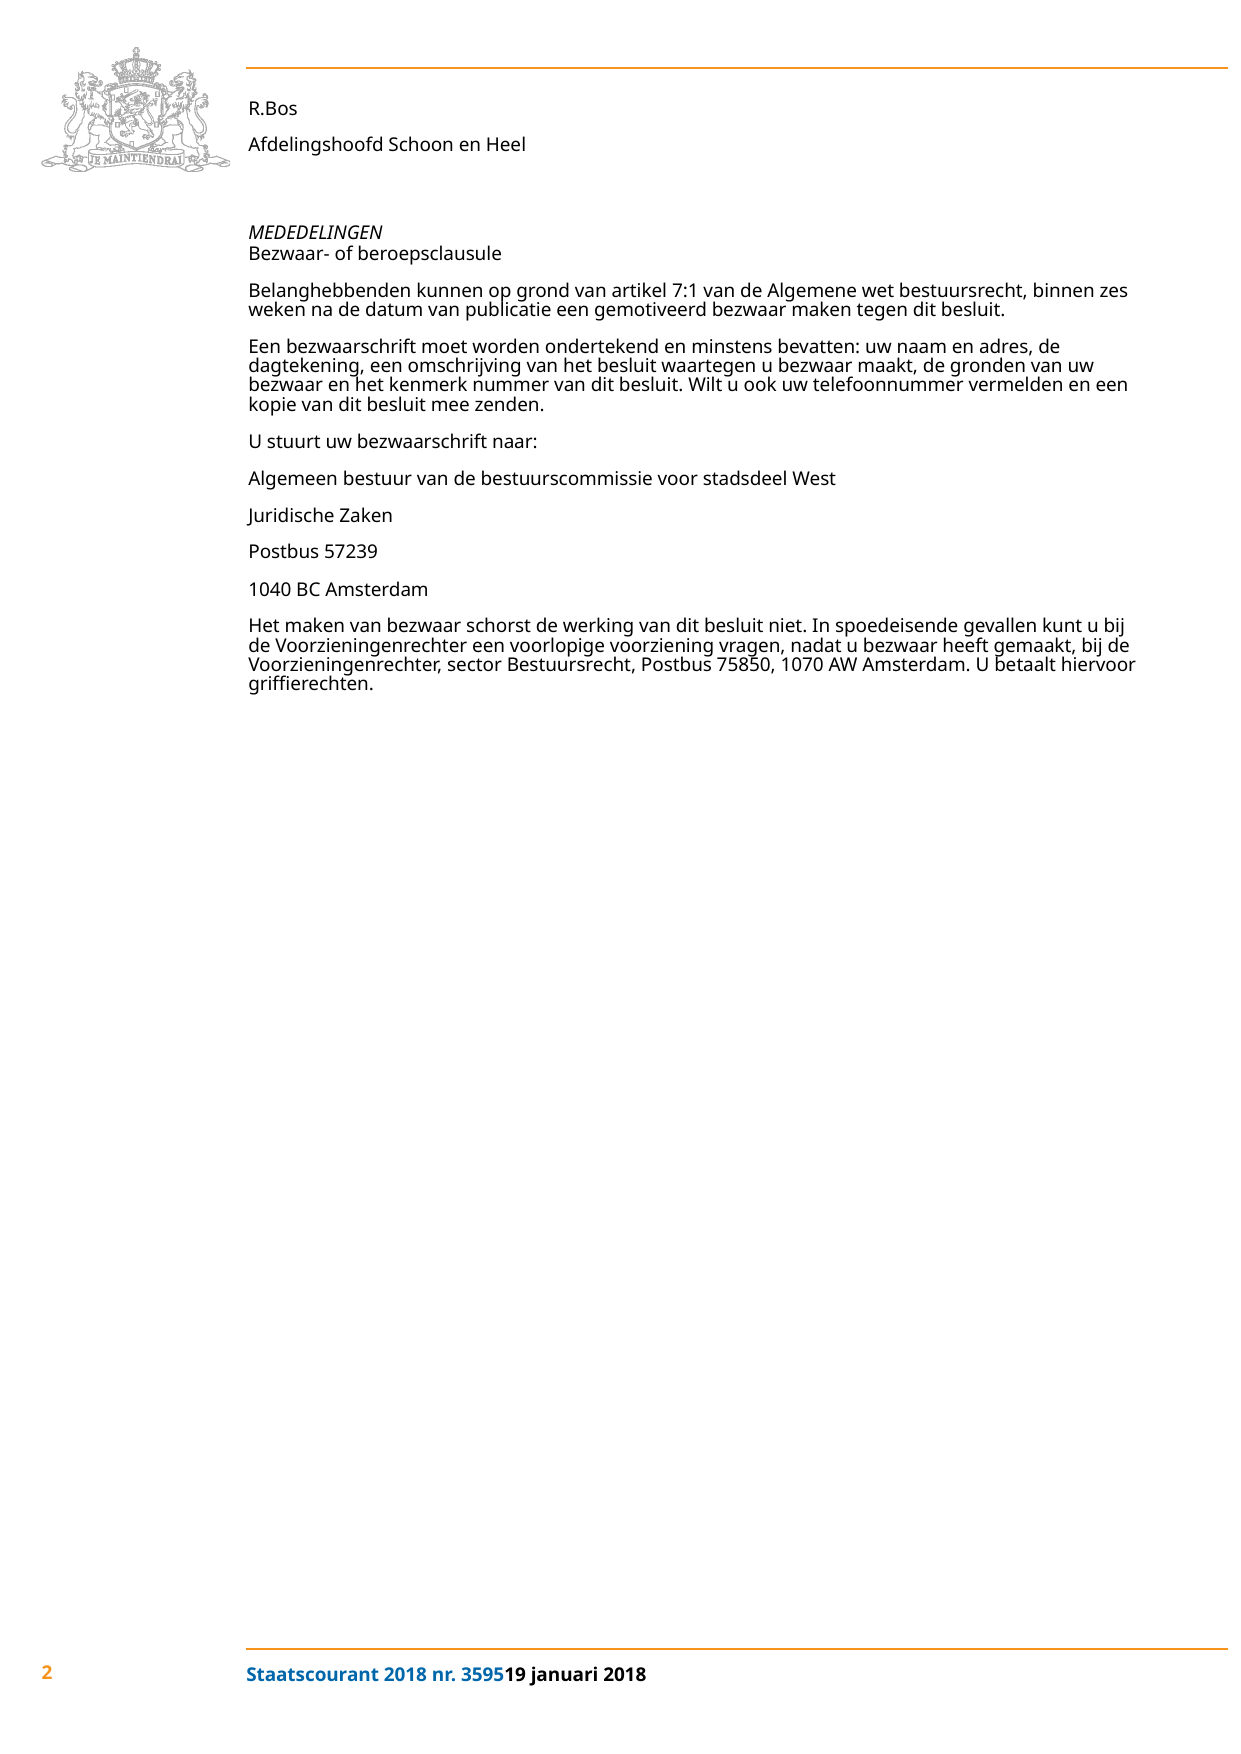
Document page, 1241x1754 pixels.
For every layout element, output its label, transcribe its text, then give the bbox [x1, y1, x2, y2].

text Een bezwaarschrift moet worden ondertekend en minstens bevatten: uw naam en adres, de dagtekening, een omschrijving van het besluit waartegen u bezwaar maakt, de gronden van uw bezwaar en het kenmerk nummer van dit besluit. Wilt u ook uw telefoonnummer vermelden en een kopie van dit besluit mee zenden. [248, 338, 1152, 415]
text Het maken van bezwaar schorst de werking van dit besluit niet. In spoedeisende gevallen kunt u bij de Voorzieningenrechter een voorlopige voorziening vragen, nadat u bezwaar heeft gemaakt, bij de Voorzieningenrechter, sector Bestuursrecht, Postbus 75850, 1070 AW Amsterdam. U betaalt hiervoor griffierechten. [248, 617, 1152, 694]
text MEDEDELINGEN [248, 219, 1152, 244]
text U stuurt uw bezwaarschrift naar: [248, 433, 1152, 452]
text Juridische Zaken [248, 507, 1152, 526]
text Bezwaar- of beroepsclausule [248, 244, 1152, 264]
text Afdelingshoofd Schoon en Heel [248, 131, 1152, 157]
text 1040 BC Amsterdam [248, 581, 1152, 600]
text Algemeen bestuur van de bestuurscommissie voor stadsdeel West [248, 469, 1152, 489]
text Postbus 57239 [248, 543, 1152, 563]
text Belanghebbenden kunnen op grond van artikel 7:1 van de Algemene wet bestuursrecht, binnen zes weken na de datum van publicatie een gemotiveerd bezwaar maken tegen dit besluit. [248, 282, 1152, 320]
text R.Bos [248, 95, 1152, 121]
picture [41, 47, 231, 172]
